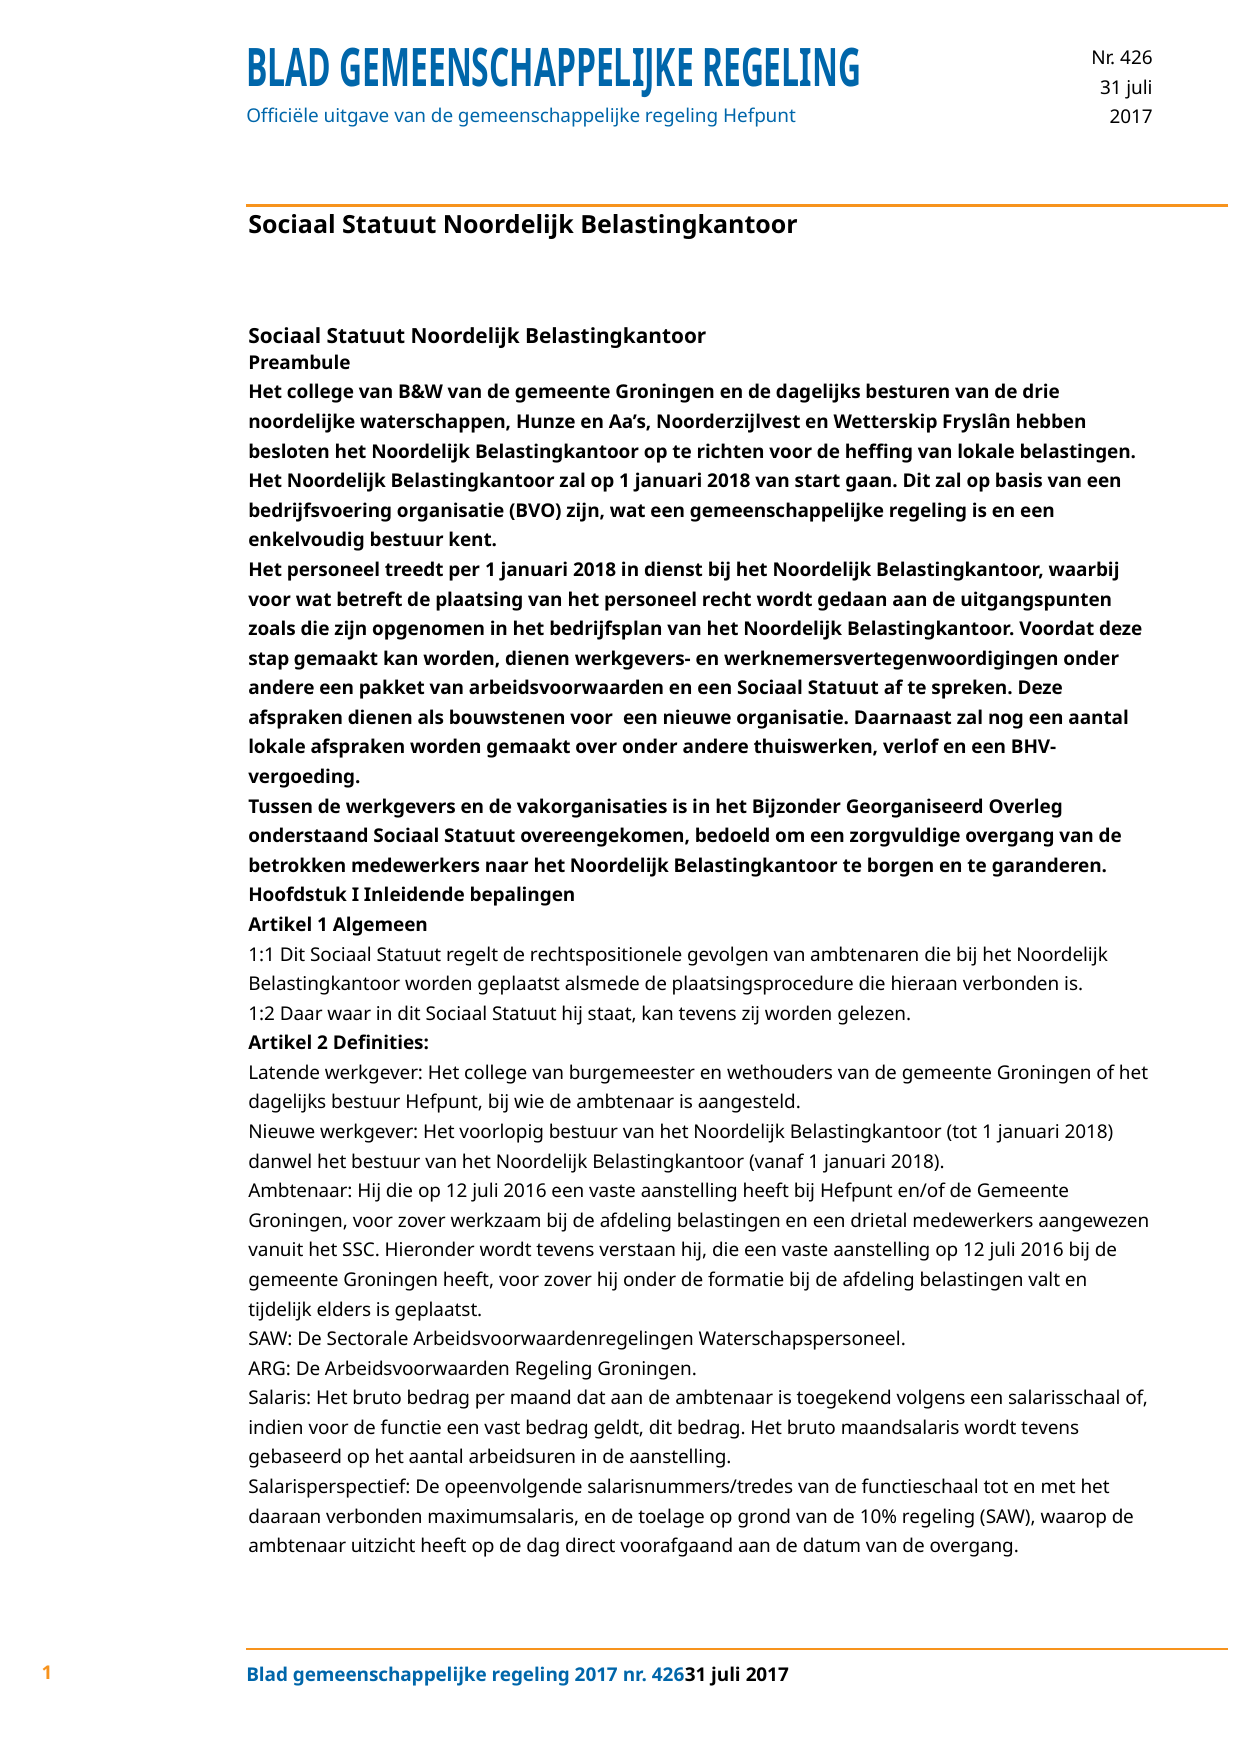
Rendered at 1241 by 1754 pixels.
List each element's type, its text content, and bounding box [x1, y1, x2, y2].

text Het college van B&W van de gemeente Groningen en de dagelijks besturen van de drie noordelijke waterschappen, Hunze en Aa’s, Noorderzijlvest en Wetterskip Fryslân hebben besloten het Noordelijk Belastingkantoor op te richten voor de heffing van lokale belastingen. Het Noordelijk Belastingkantoor zal op 1 januari 2018 van start gaan. Dit zal op basis van een bedrijfsvoering organisatie (BVO) zijn, wat een gemeenschappelijke regeling is en een enkelvoudig bestuur kent. [248, 379, 1152, 552]
text SAW: De Sectorale Arbeidsvoorwaardenregelingen Waterschapspersoneel. [248, 1325, 1152, 1351]
text Het personeel treedt per 1 januari 2018 in dienst bij het Noordelijk Belastingkantoor, waarbij voor wat betreft de plaatsing van het personeel recht wordt gedaan aan de uitgangspunten zoals die zijn opgenomen in het bedrijfsplan van het Noordelijk Belastingkantoor. Voordat deze stap gemaakt kan worden, dienen werkgevers- en werknemersvertegenwoordigingen onder andere een pakket van arbeidsvoorwaarden en een Sociaal Statuut af te spreken. Deze afspraken dienen als bouwstenen voor een nieuwe organisatie. Daarnaast zal nog een aantal lokale afspraken worden gemaakt over onder andere thuiswerken, verlof en een BHV-vergoeding. [248, 556, 1152, 789]
text Artikel 2 Definities: [248, 1029, 1152, 1055]
text ARG: De Arbeidsvoorwaarden Regeling Groningen. [248, 1355, 1152, 1381]
picture [41, 47, 231, 172]
text Artikel 1 Algemeen [248, 911, 1152, 937]
text Ambtenaar: Hij die op 12 juli 2016 een vaste aanstelling heeft bij Hefpunt en/of de Gemeente Groningen, voor zover werkzaam bij de afdeling belastingen en een drietal medewerkers aangewezen vanuit het SSC. Hieronder wordt tevens verstaan hij, die een vaste aanstelling op 12 juli 2016 bij de gemeente Groningen heeft, voor zover hij onder de formatie bij de afdeling belastingen valt en tijdelijk elders is geplaatst. [248, 1177, 1152, 1322]
text Sociaal Statuut Noordelijk Belastingkantoor [248, 207, 1152, 241]
text Salarisperspectief: De opeenvolgende salarisnummers/tredes van de functieschaal tot en met het daaraan verbonden maximumsalaris, en de toelage op grond van de 10% regeling (SAW), waarop de ambtenaar uitzicht heeft op de dag direct voorafgaand aan de datum van de overgang. [248, 1473, 1152, 1558]
text Sociaal Statuut Noordelijk Belastingkantoor [248, 321, 1152, 349]
text Tussen de werkgevers en de vakorganisaties is in het Bijzonder Georganiseerd Overleg onderstaand Sociaal Statuut overeengekomen, bedoeld om een zorgvuldige overgang van de betrokken medewerkers naar het Noordelijk Belastingkantoor te borgen en te garanderen. [248, 793, 1152, 878]
text Hoofdstuk I Inleidende bepalingen [248, 882, 1152, 907]
text 1:2 Daar waar in dit Sociaal Statuut hij staat, kan tevens zij worden gelezen. [248, 1000, 1152, 1026]
text Salaris: Het bruto bedrag per maand dat aan de ambtenaar is toegekend volgens een salarisschaal of, indien voor de functie een vast bedrag geldt, dit bedrag. Het bruto maandsalaris wordt tevens gebaseerd op het aantal arbeidsuren in de aanstelling. [248, 1384, 1152, 1469]
text Latende werkgever: Het college van burgemeester en wethouders van de gemeente Groningen of het dagelijks bestuur Hefpunt, bij wie de ambtenaar is aangesteld. [248, 1059, 1152, 1114]
text Nieuwe werkgever: Het voorlopig bestuur van het Noordelijk Belastingkantoor (tot 1 januari 2018) danwel het bestuur van het Noordelijk Belastingkantoor (vanaf 1 januari 2018). [248, 1118, 1152, 1174]
text Preambule [248, 349, 1152, 375]
text 1:1 Dit Sociaal Statuut regelt de rechtspositionele gevolgen van ambtenaren die bij het Noordelijk Belastingkantoor worden geplaatst alsmede de plaatsingsprocedure die hieraan verbonden is. [248, 941, 1152, 996]
